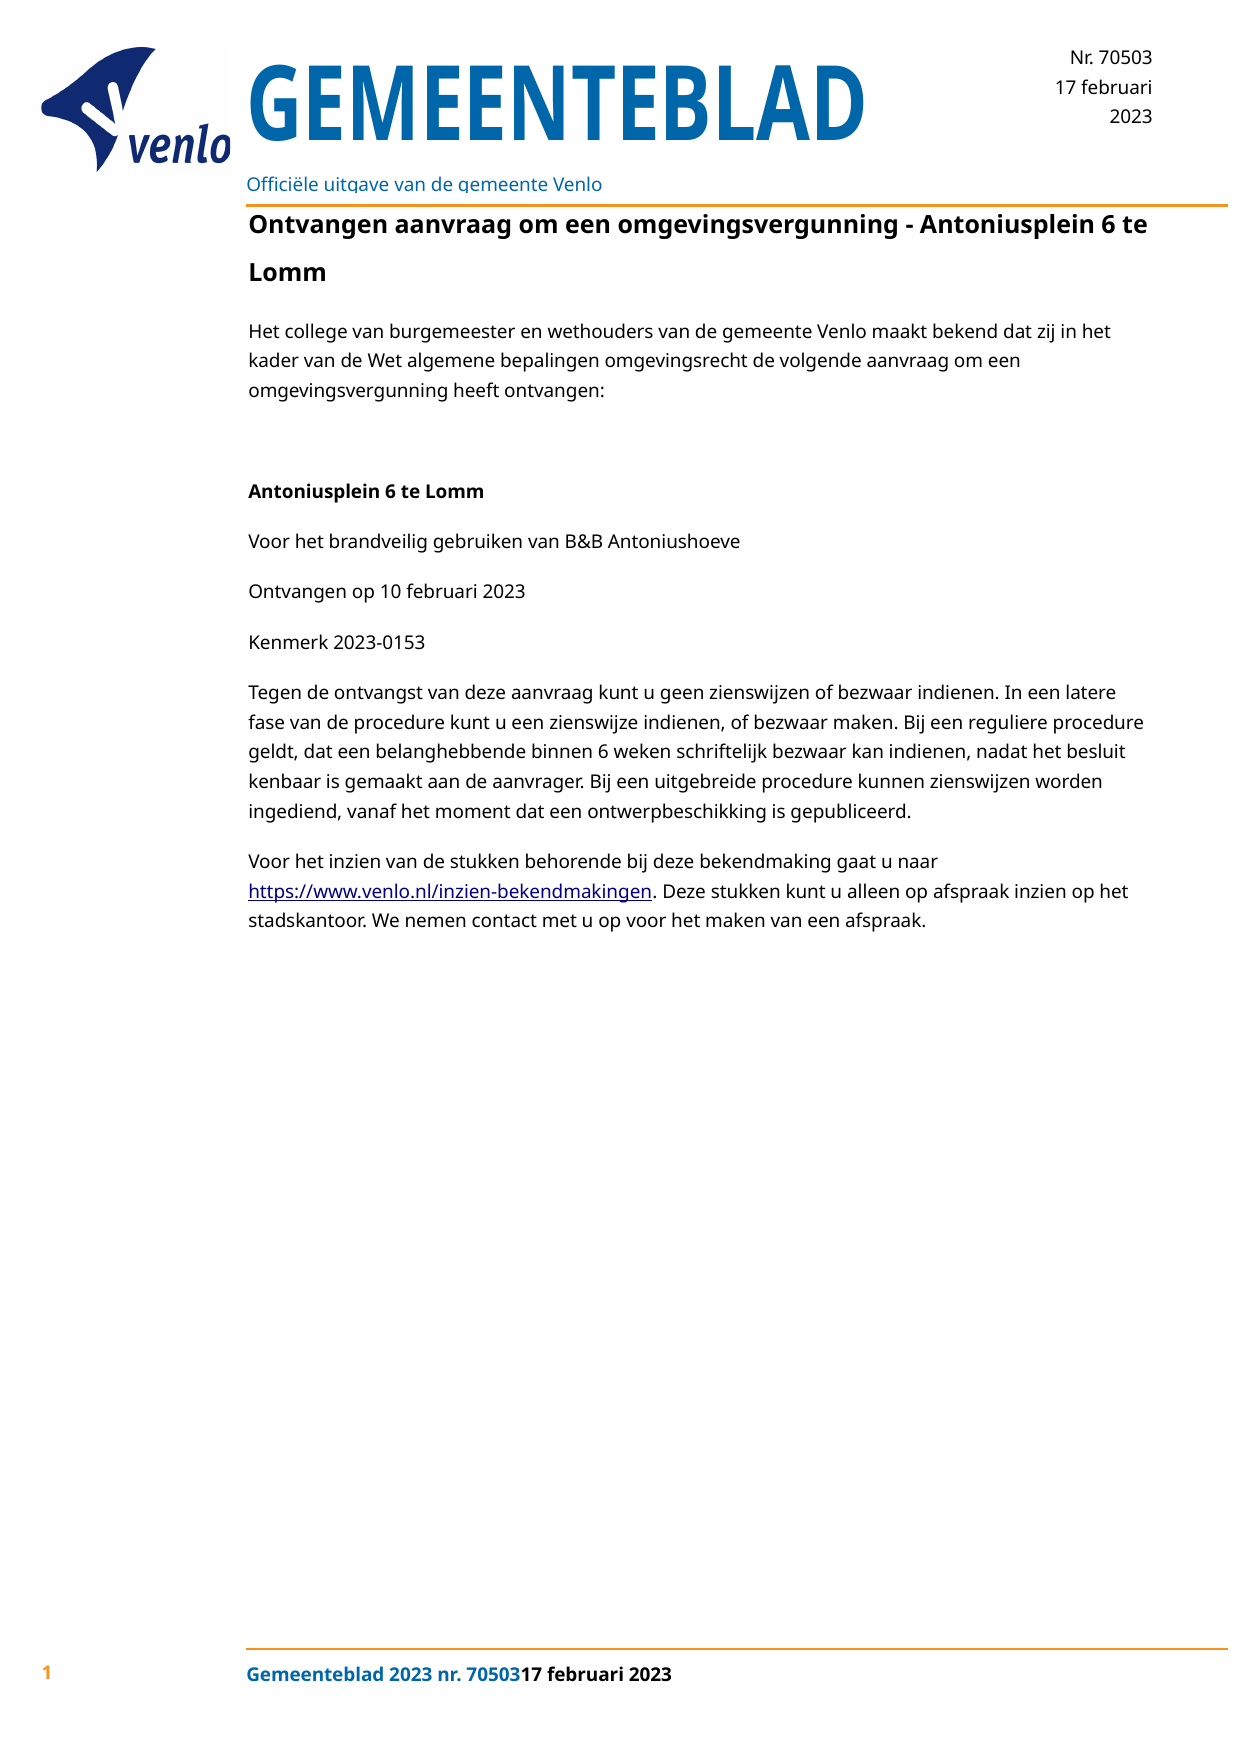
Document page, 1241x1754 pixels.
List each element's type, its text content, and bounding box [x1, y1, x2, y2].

picture [41, 47, 231, 172]
text Tegen de ontvangst van deze aanvraag kunt u geen zienswijzen of bezwaar indienen. In een latere fase van de procedure kunt u een zienswijze indienen, of bezwaar maken. Bij een reguliere procedure geldt, dat een belanghebbende binnen 6 weken schriftelijk bezwaar kan indienen, nadat het besluit kenbaar is gemaakt aan de aanvrager. Bij een uitgebreide procedure kunnen zienswijzen worden ingediend, vanaf het moment dat een ontwerpbeschikking is gepubliceerd. [248, 679, 1152, 824]
text Antoniusplein 6 te Lomm [248, 478, 1152, 504]
text Het college van burgemeester en wethouders van de gemeente Venlo maakt bekend dat zij in het kader van de Wet algemene bepalingen omgevingsrecht de volgende aanvraag om een omgevingsvergunning heeft ontvangen: [248, 318, 1152, 403]
text Ontvangen op 10 februari 2023 [248, 579, 1152, 604]
text Ontvangen aanvraag om een omgevingsvergunning - Antoniusplein 6 te Lomm [248, 207, 1152, 288]
text Kenmerk 2023-0153 [248, 629, 1152, 655]
text Voor het inzien van de stukken behorende bij deze bekendmaking gaat u naar https://www.venlo.nl/inzien-bekendmakingen. Deze stukken kunt u alleen op afspraak inzien op het stadskantoor. We nemen contact met u op voor het maken van een afspraak. [248, 848, 1152, 933]
text Voor het brandveilig gebruiken van B&B Antoniushoeve [248, 528, 1152, 554]
